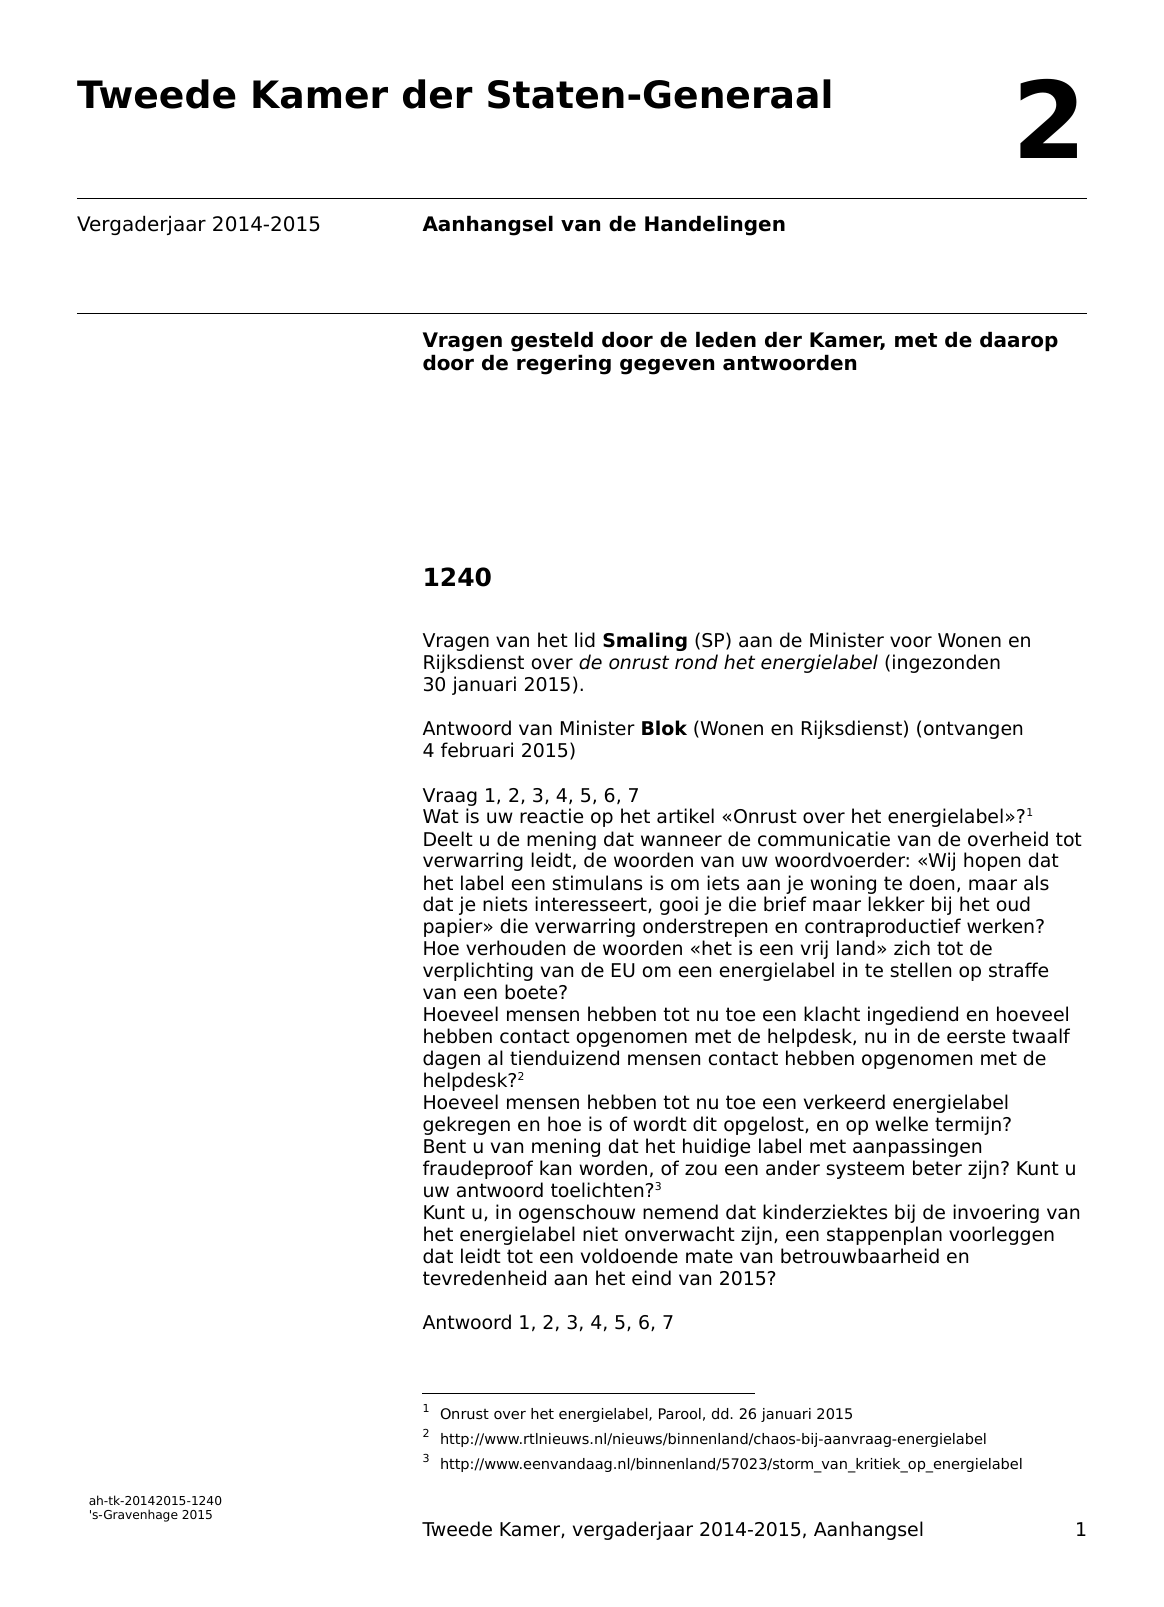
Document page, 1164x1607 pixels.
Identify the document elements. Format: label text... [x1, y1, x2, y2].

text ah-tk-20142015-1240 [88, 1494, 323, 1508]
text 1240 [422, 563, 1087, 592]
text Vraag 1, 2, 3, 4, 5, 6, 7 [422, 784, 1087, 806]
text http://www.rtlnieuws.nl/nieuws/binnenland/chaos-bij-aanvraag-energielabel [422, 1427, 1087, 1449]
table_cell Vergaderjaar 2014-2015 [77, 199, 422, 313]
table_cell [77, 314, 422, 375]
text Wat is uw reactie op het artikel «Onrust over het energielabel»? [422, 806, 1087, 828]
text Hoe verhouden de woorden «het is een vrij land» zich tot de verplichting van de EU om een energielabel in te stellen op straffe van een boete? [422, 938, 1087, 1004]
text 's-Gravenhage 2015 [88, 1508, 323, 1522]
table_header Tweede Kamer der Staten-Generaal [77, 59, 886, 198]
text Vragen van het lid Smaling (SP) aan de Minister voor Wonen en Rijksdienst over de onrust rond het energielabel (ingezonden 30 januari 2015). [422, 630, 1087, 696]
text Onrust over het energielabel, Parool, dd. 26 januari 2015 [422, 1402, 1087, 1424]
text Antwoord 1, 2, 3, 4, 5, 6, 7 [422, 1312, 1087, 1334]
table_header 2 [886, 59, 1087, 198]
text Deelt u de mening dat wanneer de communicatie van de overheid tot verwarring leidt, de woorden van uw woordvoerder: «Wij hopen dat het label een stimulans is om iets aan je woning te doen, maar als dat je niets interesseert, gooi je die brief maar lekker bij het oud papier» die verwarring onderstrepen en contraproductief werken? [422, 828, 1087, 938]
text Hoeveel mensen hebben tot nu toe een klacht ingediend en hoeveel hebben contact opgenomen met de helpdesk, nu in de eerste twaalf dagen al tienduizend mensen contact hebben opgenomen met de helpdesk? [422, 1004, 1087, 1092]
text Antwoord van Minister Blok (Wonen en Rijksdienst) (ontvangen 4 februari 2015) [422, 718, 1087, 762]
text Hoeveel mensen hebben tot nu toe een verkeerd energielabel gekregen en hoe is of wordt dit opgelost, en op welke termijn? [422, 1092, 1087, 1136]
text Bent u van mening dat het huidige label met aanpassingen fraudeproof kan worden, of zou een ander systeem beter zijn? Kunt u uw antwoord toelichten? [422, 1136, 1087, 1202]
table_cell Vragen gesteld door de leden der Kamer, met de daarop door de regering gegeven antwoorden [422, 314, 1087, 375]
text Kunt u, in ogenschouw nemend dat kinderziektes bij de invoering van het energielabel niet onverwacht zijn, een stappenplan voorleggen dat leidt tot een voldoende mate van betrouwbaarheid en tevredenheid aan het eind van 2015? [422, 1202, 1087, 1290]
table_cell Aanhangsel van de Handelingen [422, 199, 1087, 313]
text http://www.eenvandaag.nl/binnenland/57023/storm_van_kritiek_op_energielabel [422, 1452, 1087, 1474]
